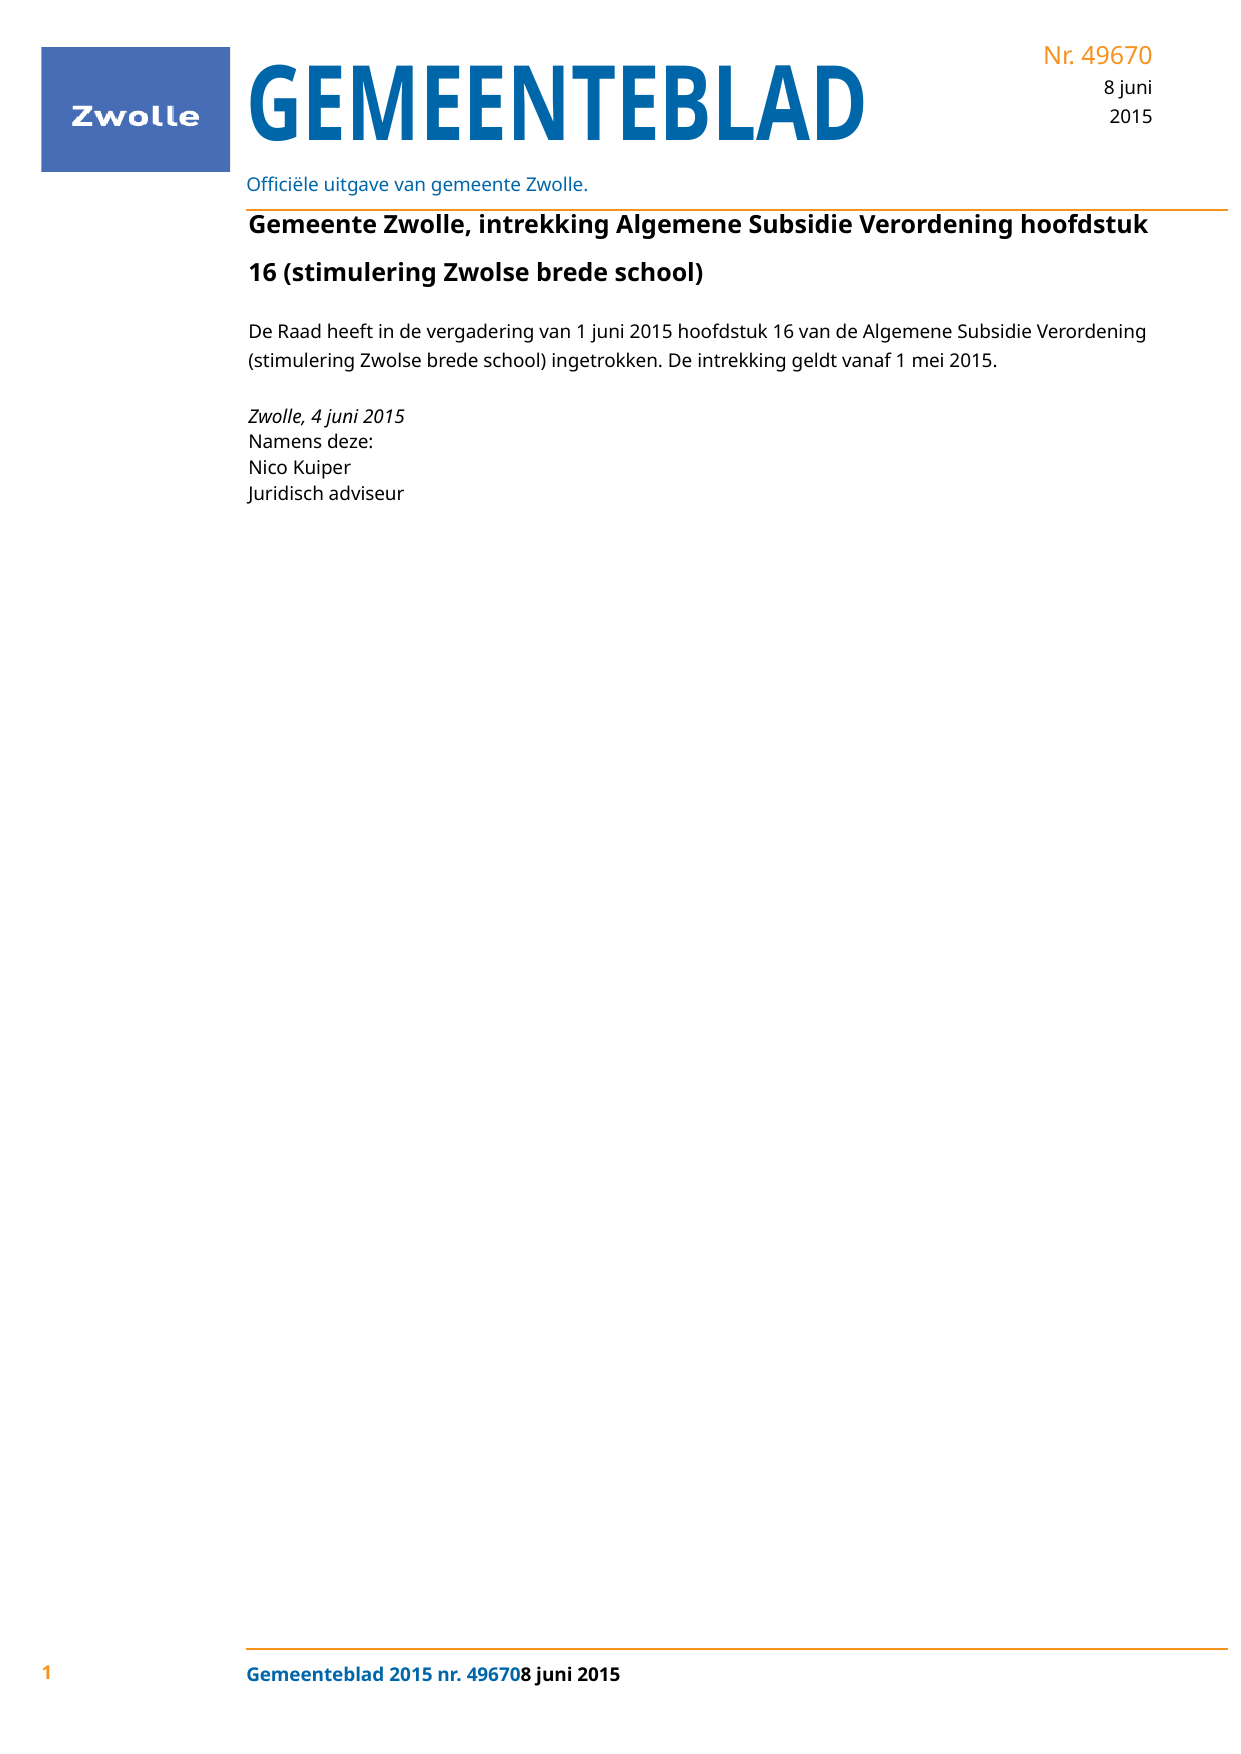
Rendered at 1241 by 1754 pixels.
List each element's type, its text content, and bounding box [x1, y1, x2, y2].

text Zwolle, 4 juni 2015 [248, 403, 1152, 428]
picture [41, 47, 231, 172]
text Namens deze: [248, 428, 1152, 454]
text Juridisch adviseur [248, 480, 1152, 506]
text Gemeente Zwolle, intrekking Algemene Subsidie Verordening hoofdstuk 16 (stimulering Zwolse brede school) [248, 211, 1152, 288]
text De Raad heeft in de vergadering van 1 juni 2015 hoofdstuk 16 van de Algemene Subsidie Verordening (stimulering Zwolse brede school) ingetrokken. De intrekking geldt vanaf 1 mei 2015. [248, 318, 1152, 373]
text Nico Kuiper [248, 454, 1152, 480]
